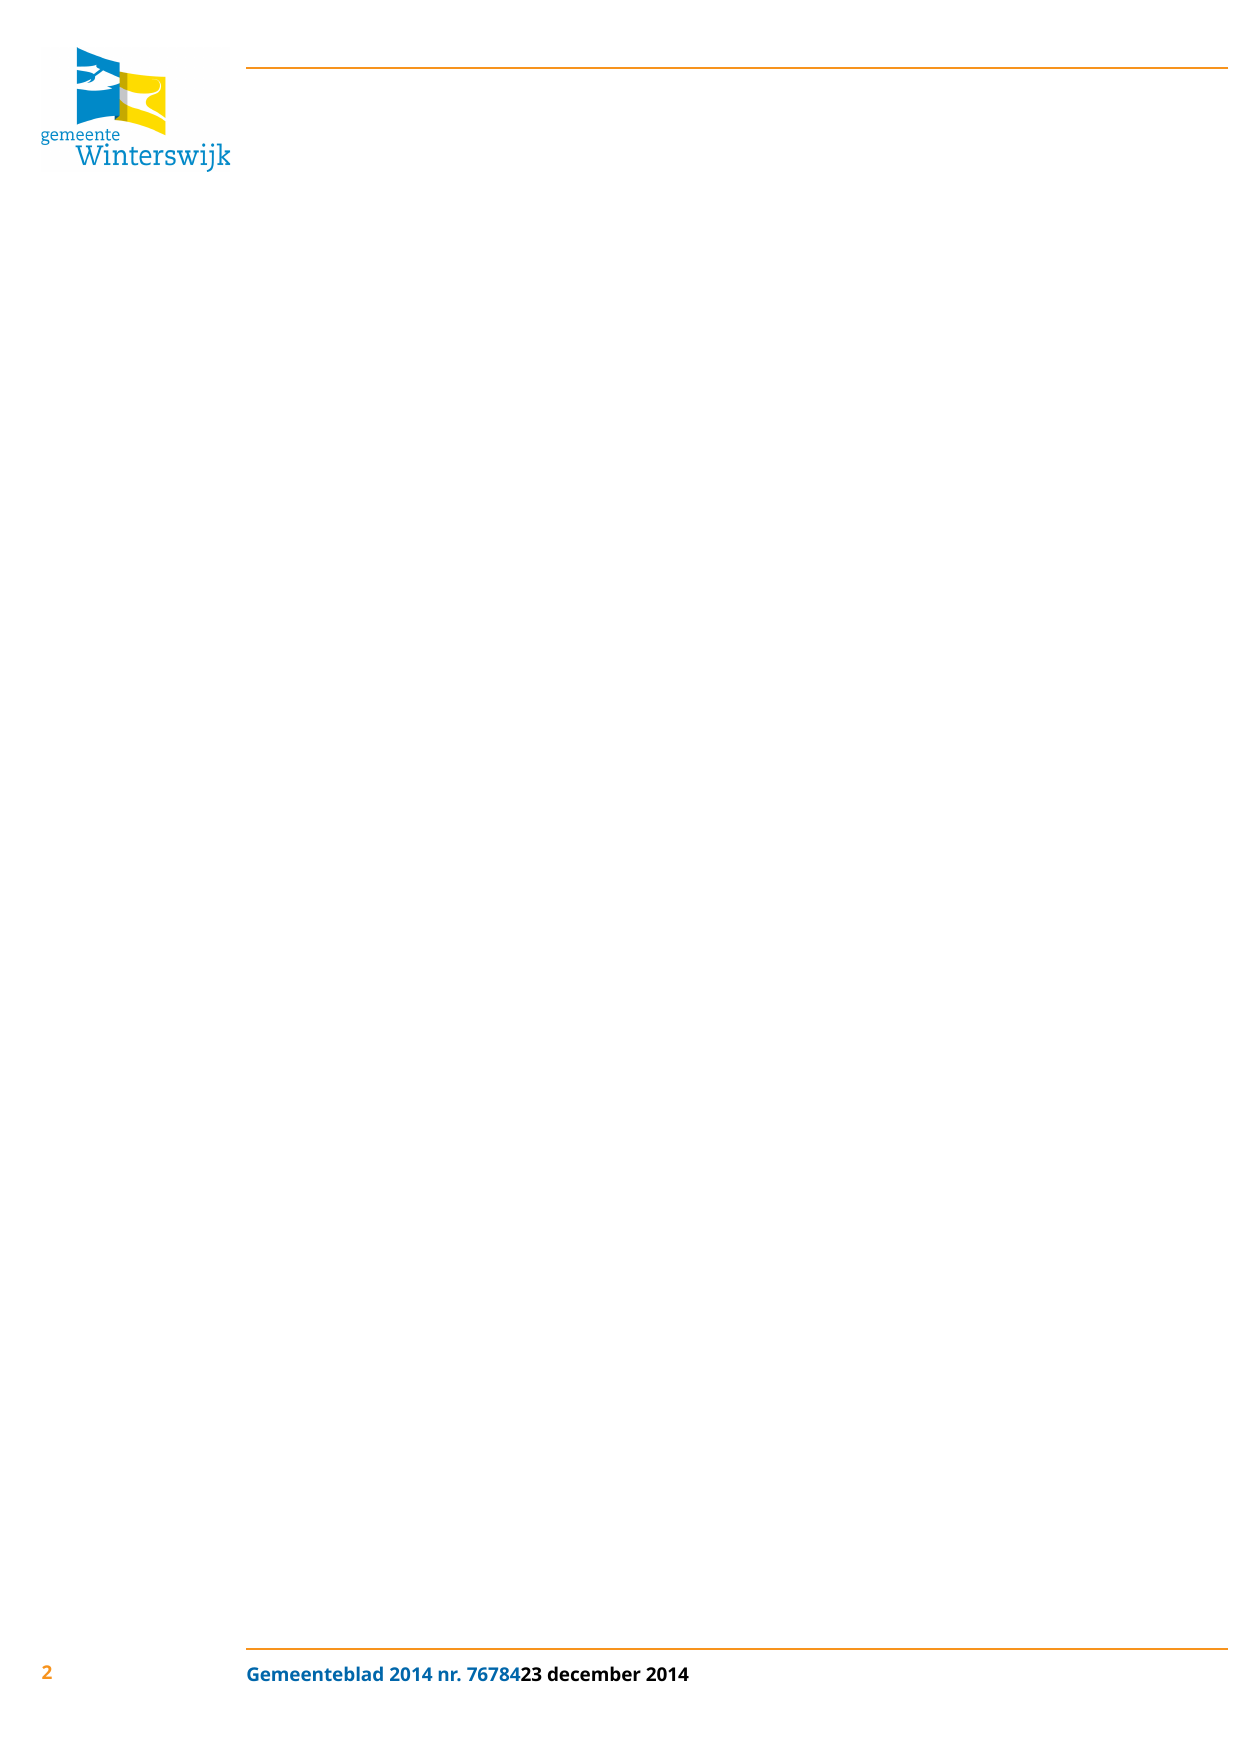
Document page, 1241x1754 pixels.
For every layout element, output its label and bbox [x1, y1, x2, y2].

picture [41, 47, 231, 172]
picture [225, 153, 231, 162]
